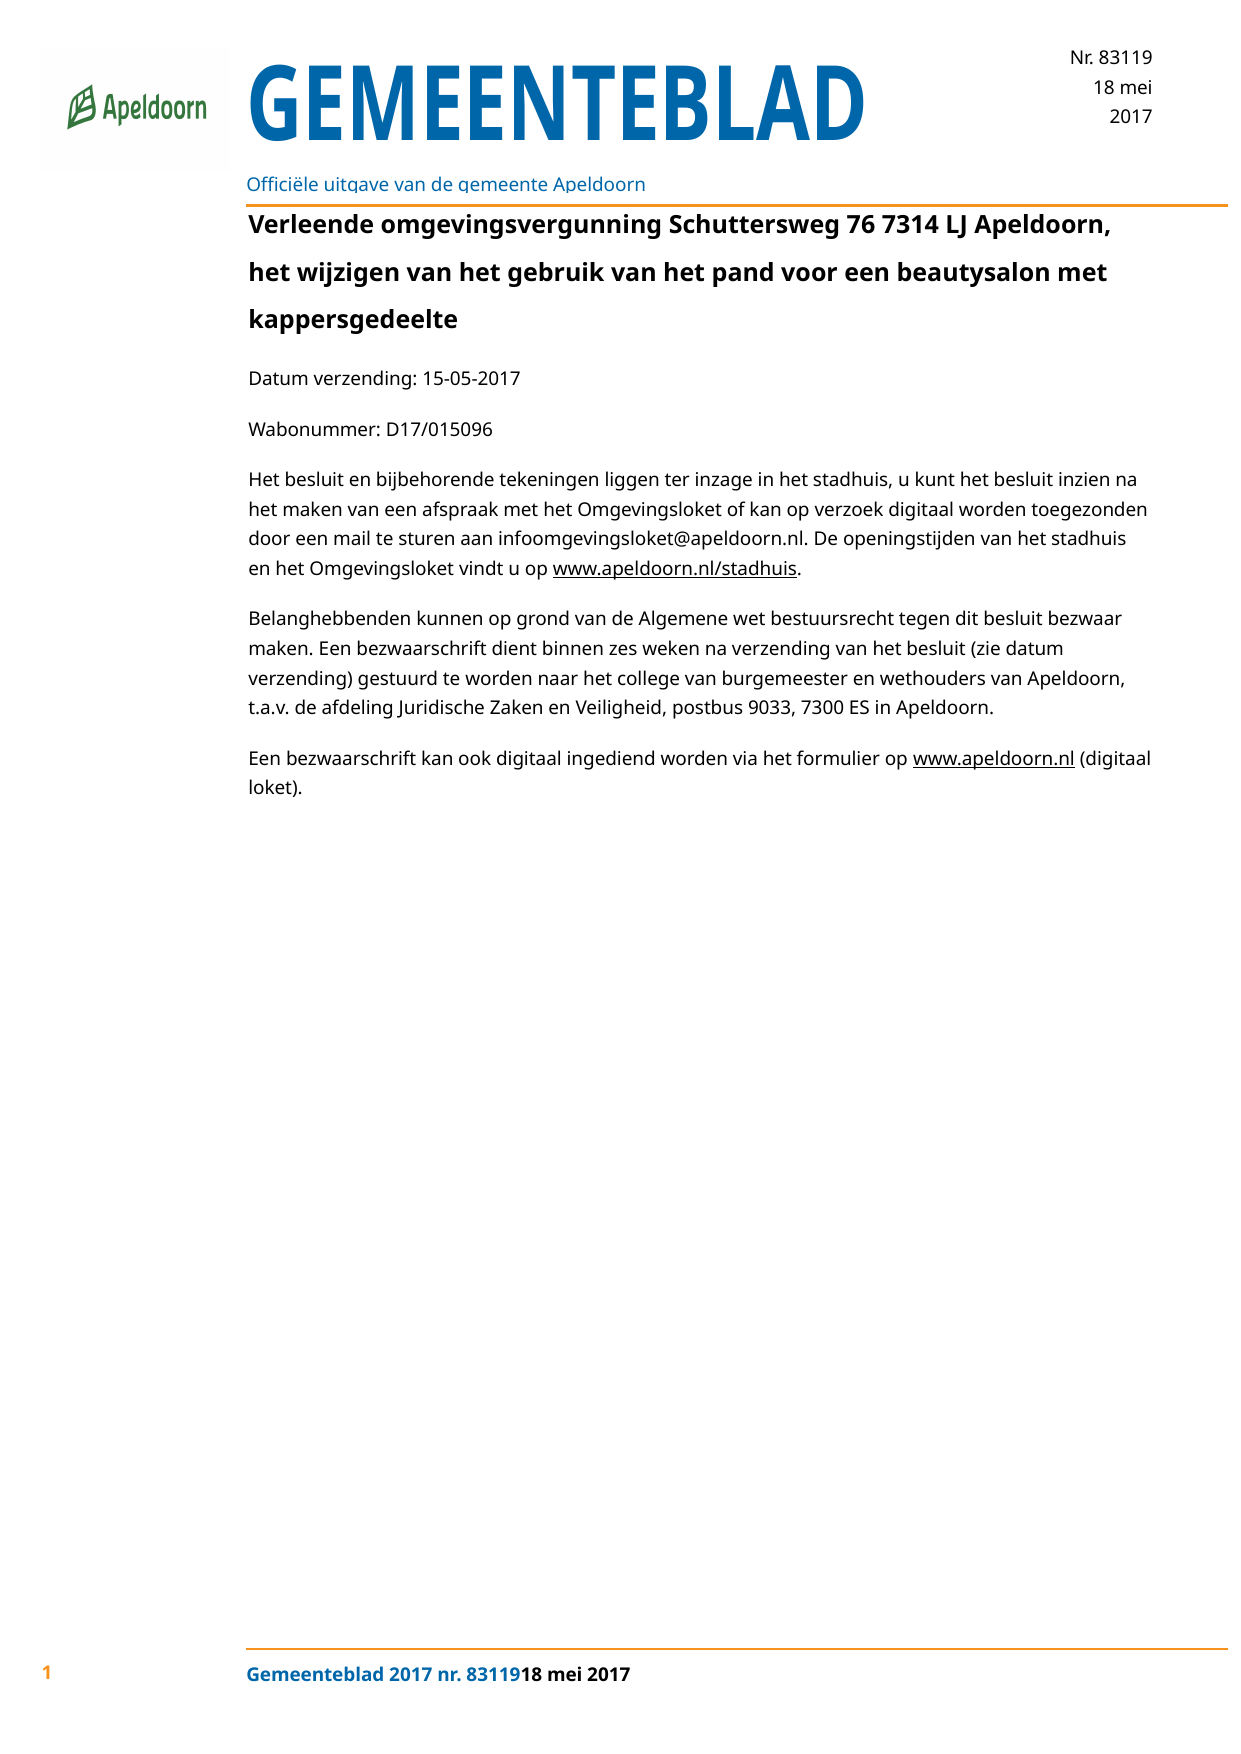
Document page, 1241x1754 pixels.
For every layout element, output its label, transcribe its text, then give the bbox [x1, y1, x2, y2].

picture [41, 47, 231, 172]
text Verleende omgevingsvergunning Schuttersweg 76 7314 LJ Apeldoorn, het wijzigen van het gebruik van het pand voor een beautysalon met kappersgedeelte [248, 207, 1152, 336]
text Wabonummer: D17/015096 [248, 416, 1152, 442]
text Het besluit en bijbehorende tekeningen liggen ter inzage in het stadhuis, u kunt het besluit inzien na het maken van een afspraak met het Omgevingsloket of kan op verzoek digitaal worden toegezonden door een mail te sturen aan infoomgevingsloket@apeldoorn.nl. De openingstijden van het stadhuis en het Omgevingsloket vindt u op www.apeldoorn.nl/stadhuis. [248, 466, 1152, 581]
text Datum verzending: 15-05-2017 [248, 366, 1152, 391]
text Belanghebbenden kunnen op grond van de Algemene wet bestuursrecht tegen dit besluit bezwaar maken. Een bezwaarschrift dient binnen zes weken na verzending van het besluit (zie datum verzending) gestuurd te worden naar het college van burgemeester en wethouders van Apeldoorn, t.a.v. de afdeling Juridische Zaken en Veiligheid, postbus 9033, 7300 ES in Apeldoorn. [248, 606, 1152, 720]
text Een bezwaarschrift kan ook digitaal ingediend worden via het formulier op www.apeldoorn.nl (digitaal loket). [248, 745, 1152, 800]
